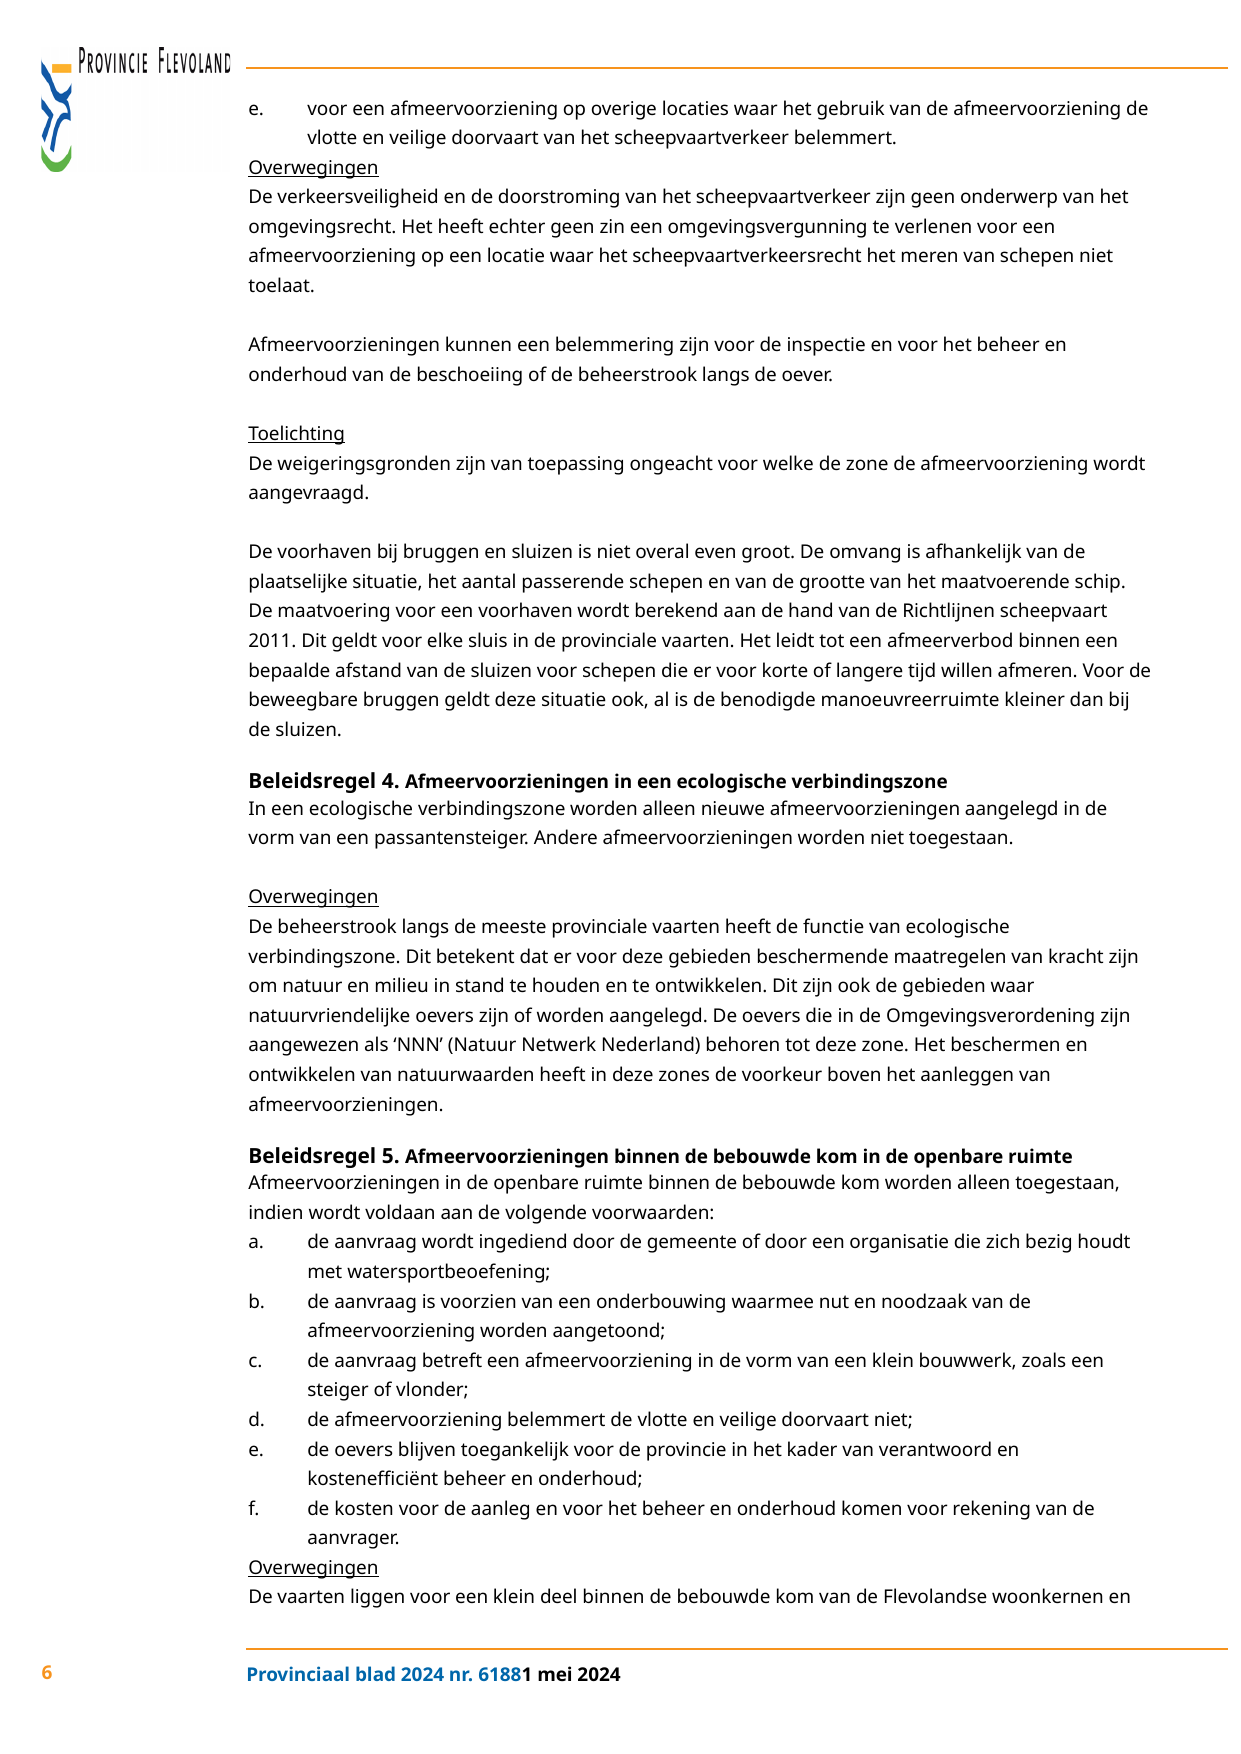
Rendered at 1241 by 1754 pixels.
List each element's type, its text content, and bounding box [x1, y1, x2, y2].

text Afmeervoorzieningen kunnen een belemmering zijn voor de inspectie en voor het beheer en onderhoud van de beschoeiing of de beheerstrook langs de oever. [248, 331, 1152, 387]
text De voorhaven bij bruggen en sluizen is niet overal even groot. De omvang is afhankelijk van de plaatselijke situatie, het aantal passerende schepen en van de grootte van het maatvoerende schip. De maatvoering voor een voorhaven wordt berekend aan de hand van de Richtlijnen scheepvaart 2011. Dit geldt voor elke sluis in de provinciale vaarten. Het leidt tot een afmeerverbod binnen een bepaalde afstand van de sluizen voor schepen die er voor korte of langere tijd willen afmeren. Voor de beweegbare bruggen geldt deze situatie ook, al is de benodigde manoeuvreerruimte kleiner dan bij de sluizen. [248, 538, 1152, 742]
list de afmeervoorziening belemmert de vlotte en veilige doorvaart niet; [248, 1406, 1152, 1432]
list de aanvraag is voorzien van een onderbouwing waarmee nut en noodzaak van de afmeervoorziening worden aangetoond; [248, 1288, 1152, 1343]
text Overwegingen [248, 1554, 1152, 1580]
list de aanvraag wordt ingediend door de gemeente of door een organisatie die zich bezig houdt met watersportbeoefening; [248, 1229, 1152, 1284]
list de kosten voor de aanleg en voor het beheer en onderhoud komen voor rekening van de aanvrager. [248, 1495, 1152, 1550]
text Beleidsregel 5. Afmeervoorzieningen binnen de bebouwde kom in de openbare ruimte [248, 1141, 1152, 1169]
text Toelichting [248, 420, 1152, 446]
text De beheerstrook langs de meeste provinciale vaarten heeft de functie van ecologische verbindingszone. Dit betekent dat er voor deze gebieden beschermende maatregelen van kracht zijn om natuur en milieu in stand te houden en te ontwikkelen. Dit zijn ook de gebieden waar natuurvriendelijke oevers zijn of worden aangelegd. De oevers die in de Omgevingsverordening zijn aangewezen als ‘NNN’ (Natuur Netwerk Nederland) behoren tot deze zone. Het beschermen en ontwikkelen van natuurwaarden heeft in deze zones de voorkeur boven het aanleggen van afmeervoorzieningen. [248, 913, 1152, 1116]
text Overwegingen [248, 154, 1152, 180]
list de oevers blijven toegankelijk voor de provincie in het kader van verantwoord en kostenefficiënt beheer en onderhoud; [248, 1436, 1152, 1491]
text De verkeersveiligheid en de doorstroming van het scheepvaartverkeer zijn geen onderwerp van het omgevingsrecht. Het heeft echter geen zin een omgevingsvergunning te verlenen voor een afmeervoorziening op een locatie waar het scheepvaartverkeersrecht het meren van schepen niet toelaat. [248, 183, 1152, 298]
text De weigeringsgronden zijn van toepassing ongeacht voor welke de zone de afmeervoorziening wordt aangevraagd. [248, 450, 1152, 505]
text Beleidsregel 4. Afmeervoorzieningen in een ecologische verbindingszone [248, 766, 1152, 795]
list de aanvraag betreft een afmeervoorziening in de vorm van een klein bouwwerk, zoals een steiger of vlonder; [248, 1347, 1152, 1402]
text In een ecologische verbindingszone worden alleen nieuwe afmeervoorzieningen aangelegd in de vorm van een passantensteiger. Andere afmeervoorzieningen worden niet toegestaan. [248, 795, 1152, 850]
text Overwegingen [248, 884, 1152, 909]
list voor een afmeervoorziening op overige locaties waar het gebruik van de afmeervoorziening de vlotte en veilige doorvaart van het scheepvaartverkeer belemmert. [248, 95, 1152, 150]
text De vaarten liggen voor een klein deel binnen de bebouwde kom van de Flevolandse woonkernen en [248, 1584, 1152, 1609]
text Afmeervoorzieningen in de openbare ruimte binnen de bebouwde kom worden alleen toegestaan, indien wordt voldaan aan de volgende voorwaarden: [248, 1169, 1152, 1225]
picture [41, 47, 231, 172]
